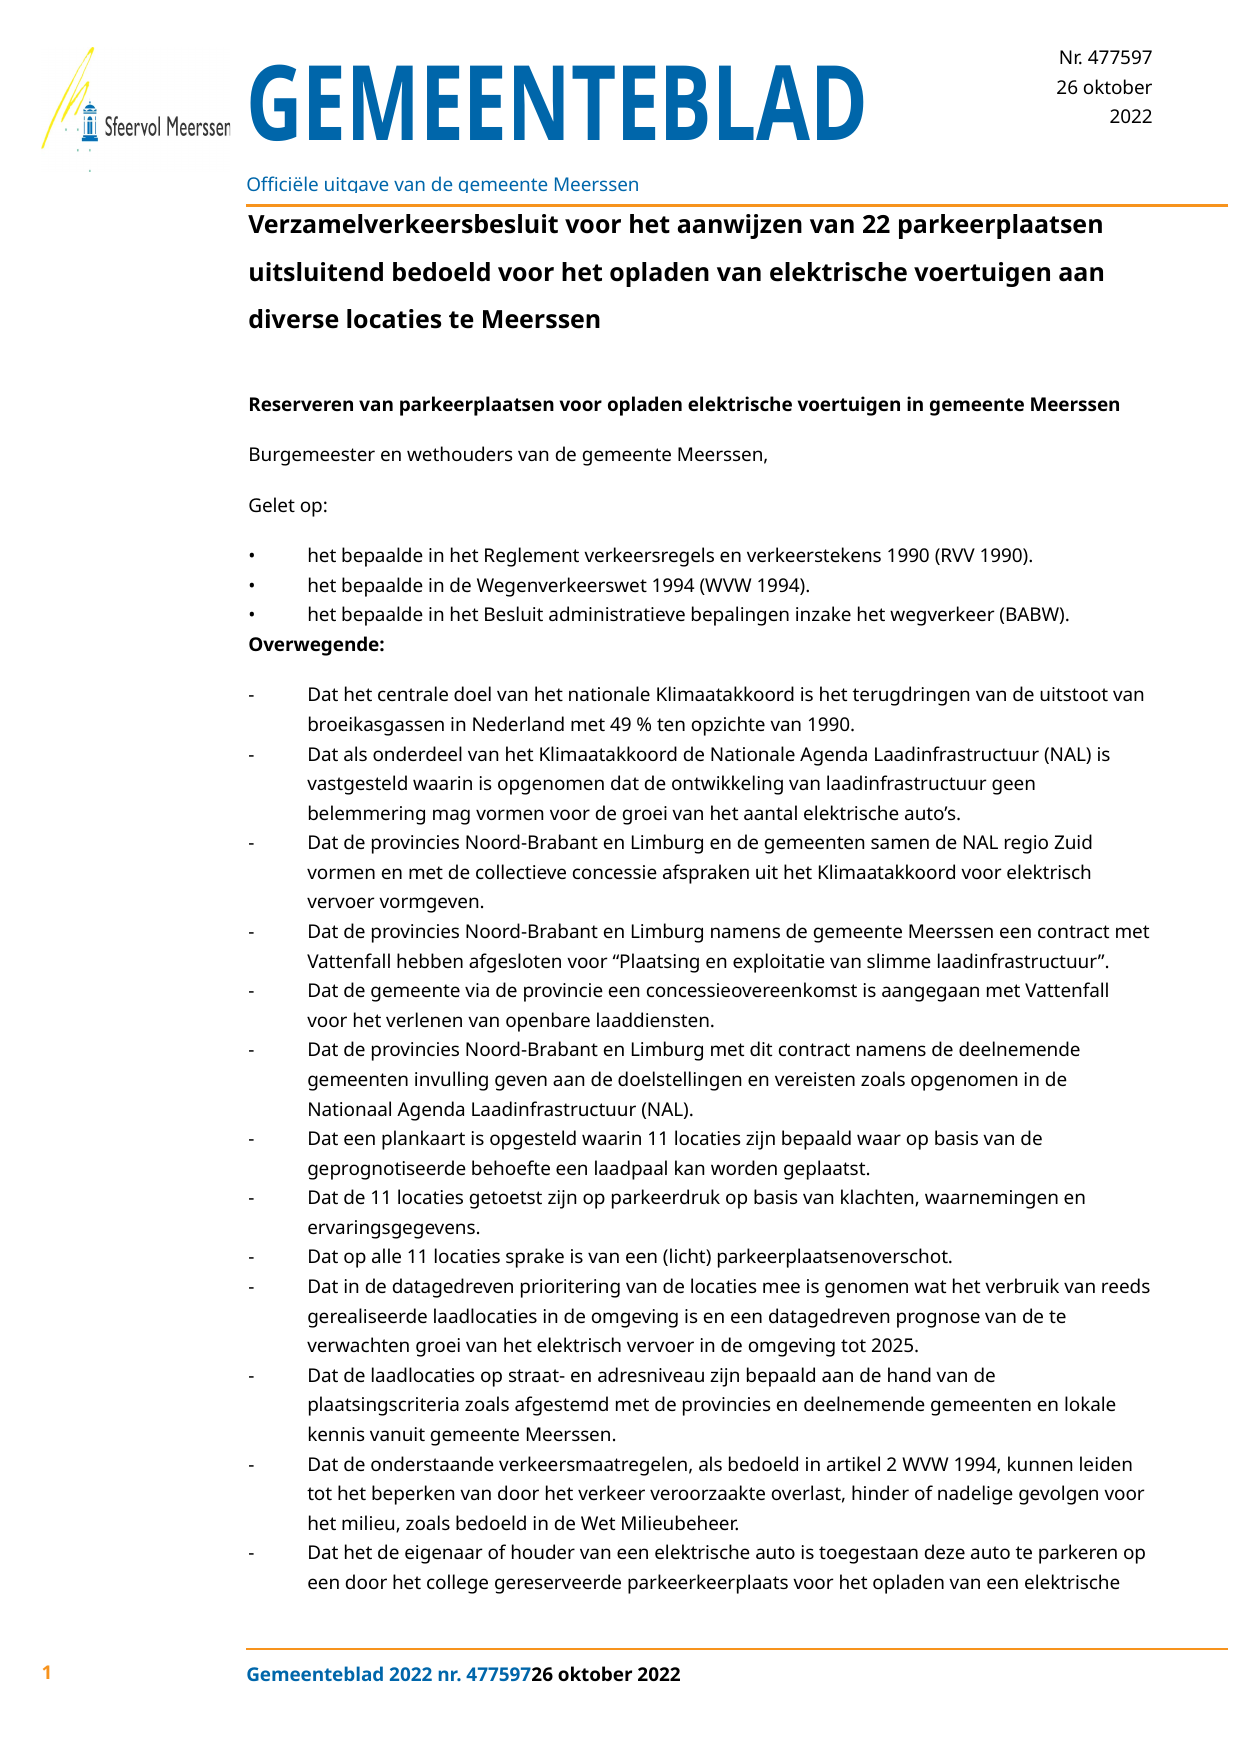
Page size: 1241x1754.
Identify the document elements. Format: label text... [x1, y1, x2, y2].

list Dat het de eigenaar of houder van een elektrische auto is toegestaan deze auto te parkeren op een door het college gereserveerde parkeerkeerplaats voor het opladen van een elektrische [248, 1539, 1152, 1595]
text Overwegende: [248, 631, 1152, 657]
list het bepaalde in het Besluit administratieve bepalingen inzake het wegverkeer (BABW). [248, 602, 1152, 627]
picture [41, 47, 231, 172]
list Dat een plankaart is opgesteld waarin 11 locaties zijn bepaald waar op basis van de geprognotiseerde behoefte een laadpaal kan worden geplaatst. [248, 1125, 1152, 1181]
list het bepaalde in de Wegenverkeerswet 1994 (WVW 1994). [248, 572, 1152, 598]
list Dat in de datagedreven prioritering van de locaties mee is genomen wat het verbruik van reeds gerealiseerde laadlocaties in de omgeving is en een datagedreven prognose van de te verwachten groei van het elektrisch vervoer in de omgeving tot 2025. [248, 1273, 1152, 1358]
text Burgemeester en wethouders van de gemeente Meerssen, [248, 442, 1152, 467]
list Dat op alle 11 locaties sprake is van een (licht) parkeerplaatsenoverschot. [248, 1244, 1152, 1269]
text Gelet op: [248, 492, 1152, 518]
list Dat het centrale doel van het nationale Klimaatakkoord is het terugdringen van de uitstoot van broeikasgassen in Nederland met 49 % ten opzichte van 1990. [248, 682, 1152, 737]
list Dat als onderdeel van het Klimaatakkoord de Nationale Agenda Laadinfrastructuur (NAL) is vastgesteld waarin is opgenomen dat de ontwikkeling van laadinfrastructuur geen belemmering mag vormen voor de groei van het aantal elektrische auto’s. [248, 741, 1152, 826]
list het bepaalde in het Reglement verkeersregels en verkeerstekens 1990 (RVV 1990). [248, 542, 1152, 568]
list Dat de 11 locaties getoetst zijn op parkeerdruk op basis van klachten, waarnemingen en ervaringsgegevens. [248, 1184, 1152, 1240]
list Dat de provincies Noord-Brabant en Limburg namens de gemeente Meerssen een contract met Vattenfall hebben afgesloten voor “Plaatsing en exploitatie van slimme laadinfrastructuur”. [248, 918, 1152, 974]
list Dat de laadlocaties op straat- en adresniveau zijn bepaald aan de hand van de plaatsingscriteria zoals afgestemd met de provincies en deelnemende gemeenten en lokale kennis vanuit gemeente Meerssen. [248, 1362, 1152, 1447]
list Dat de gemeente via de provincie een concessieovereenkomst is aangegaan met Vattenfall voor het verlenen van openbare laaddiensten. [248, 977, 1152, 1033]
text Verzamelverkeersbesluit voor het aanwijzen van 22 parkeerplaatsen uitsluitend bedoeld voor het opladen van elektrische voertuigen aan diverse locaties te Meerssen [248, 207, 1152, 336]
text Reserveren van parkeerplaatsen voor opladen elektrische voertuigen in gemeente Meerssen [248, 391, 1152, 417]
list Dat de provincies Noord-Brabant en Limburg met dit contract namens de deelnemende gemeenten invulling geven aan de doelstellingen en vereisten zoals opgenomen in de Nationaal Agenda Laadinfrastructuur (NAL). [248, 1037, 1152, 1122]
list Dat de onderstaande verkeersmaatregelen, als bedoeld in artikel 2 WVW 1994, kunnen leiden tot het beperken van door het verkeer veroorzaakte overlast, hinder of nadelige gevolgen voor het milieu, zoals bedoeld in de Wet Milieubeheer. [248, 1451, 1152, 1536]
list Dat de provincies Noord-Brabant en Limburg en de gemeenten samen de NAL regio Zuid vormen en met de collectieve concessie afspraken uit het Klimaatakkoord voor elektrisch vervoer vormgeven. [248, 829, 1152, 914]
